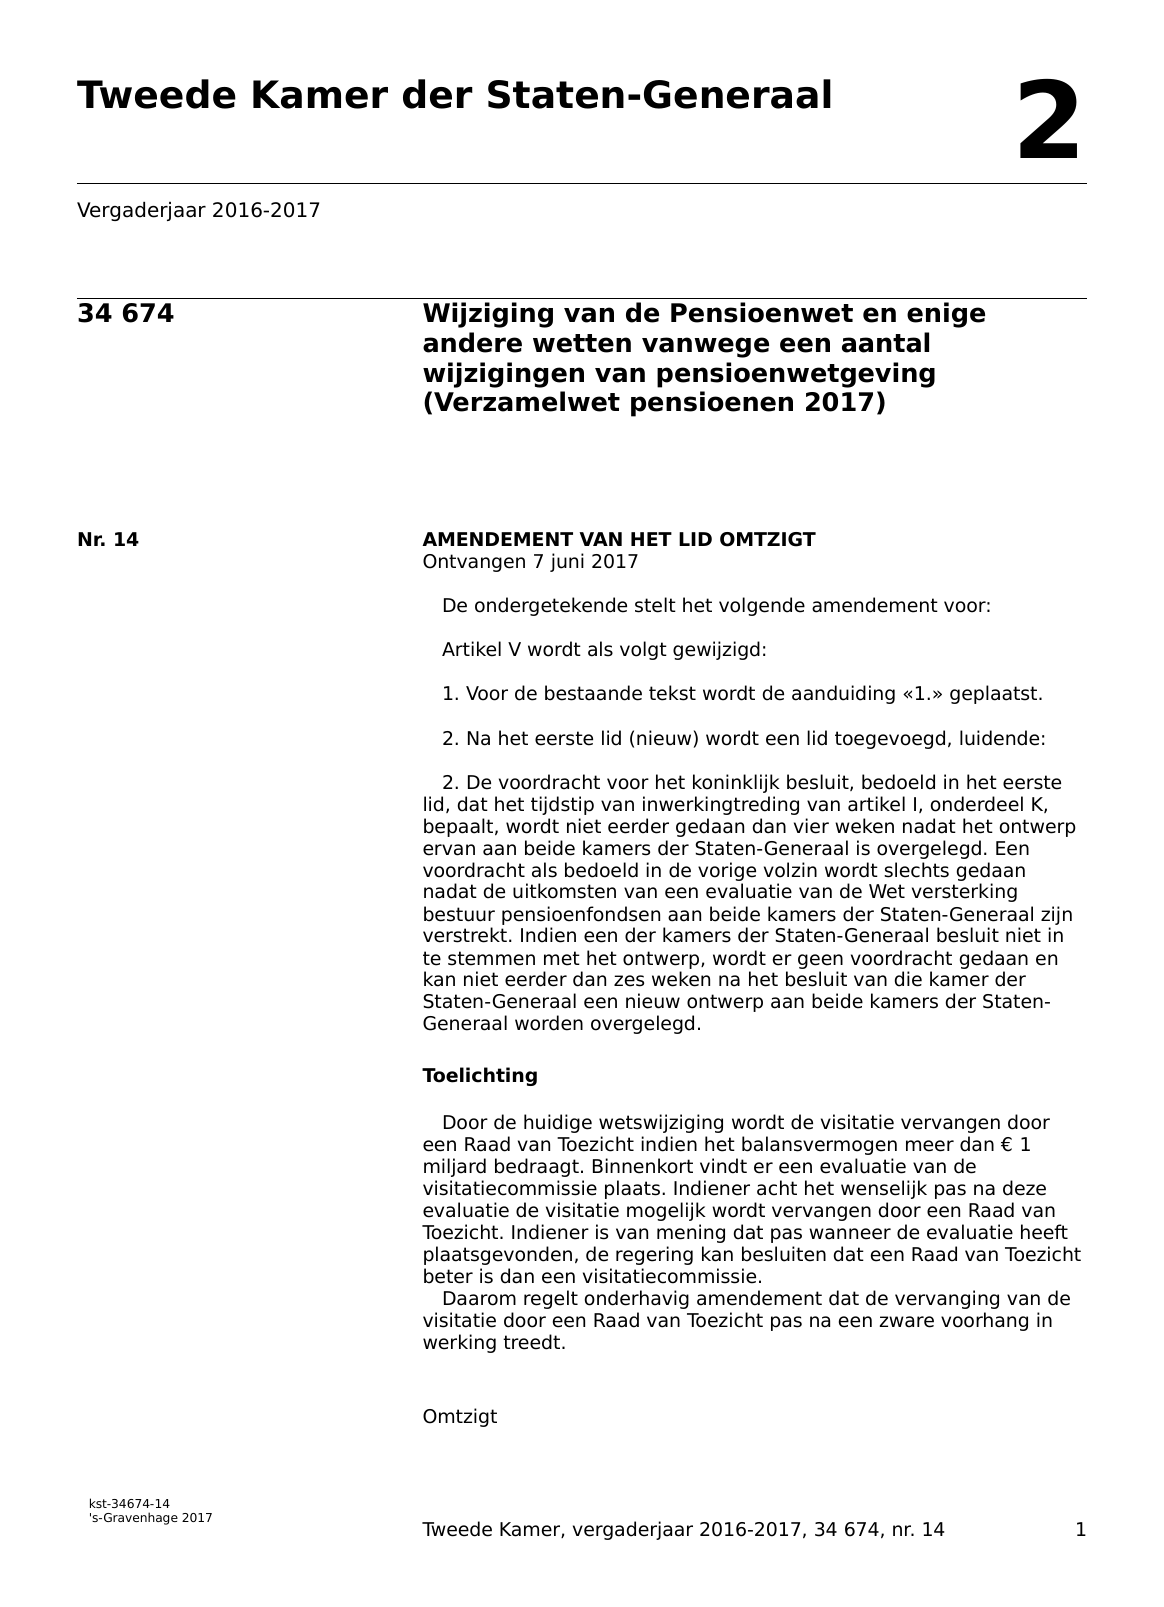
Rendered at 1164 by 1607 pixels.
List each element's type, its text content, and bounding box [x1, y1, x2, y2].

text kst-34674-14 [88, 1497, 323, 1511]
subtitle Toelichting [422, 1065, 1087, 1087]
text Artikel V wordt als volgt gewijzigd: [422, 639, 1087, 661]
table_header 2 [886, 59, 1087, 183]
text 2. De voordracht voor het koninklijk besluit, bedoeld in het eerste lid, dat het tijdstip van inwerkingtreding van artikel I, onderdeel K, bepaalt, wordt niet eerder gedaan dan vier weken nadat het ontwerp ervan aan beide kamers der Staten-Generaal is overgelegd. Een voordracht als bedoeld in de vorige volzin wordt slechts gedaan nadat de uitkomsten van een evaluatie van de Wet versterking bestuur pensioenfondsen aan beide kamers der Staten-Generaal zijn verstrekt. Indien een der kamers der Staten-Generaal besluit niet in te stemmen met het ontwerp, wordt er geen voordracht gedaan en kan niet eerder dan zes weken na het besluit van die kamer der Staten-Generaal een nieuw ontwerp aan beide kamers der Staten-Generaal worden overgelegd. [422, 772, 1087, 1035]
table_cell Vergaderjaar 2016-2017 [77, 184, 1087, 298]
text Omtzigt [422, 1384, 1087, 1428]
text 's-Gravenhage 2017 [88, 1511, 323, 1525]
subtitle Nr. 14 AMENDEMENT VAN HET LID OMTZIGT [77, 529, 1087, 551]
text Door de huidige wetswijziging wordt de visitatie vervangen door een Raad van Toezicht indien het balansvermogen meer dan € 1 miljard bedraagt. Binnenkort vindt er een evaluatie van de visitatiecommissie plaats. Indiener acht het wenselijk pas na deze evaluatie de visitatie mogelijk wordt vervangen door een Raad van Toezicht. Indiener is van mening dat pas wanneer de evaluatie heeft plaatsgevonden, de regering kan besluiten dat een Raad van Toezicht beter is dan een visitatiecommissie. [422, 1112, 1087, 1288]
text Ontvangen 7 juni 2017 [422, 551, 1087, 573]
text 2. Na het eerste lid (nieuw) wordt een lid toegevoegd, luidende: [422, 727, 1087, 749]
text 1. Voor de bestaande tekst wordt de aanduiding «1.» geplaatst. [422, 683, 1087, 705]
subtitle 34 674 Wijziging van de Pensioenwet en enige andere wetten vanwege een aantal wijzigingen van pensioenwetgeving (Verzamelwet pensioenen 2017) [77, 299, 1087, 418]
text Daarom regelt onderhavig amendement dat de vervanging van de visitatie door een Raad van Toezicht pas na een zware voorhang in werking treedt. [422, 1288, 1087, 1354]
text De ondergetekende stelt het volgende amendement voor: [422, 595, 1087, 617]
table_header Tweede Kamer der Staten-Generaal [77, 59, 886, 183]
